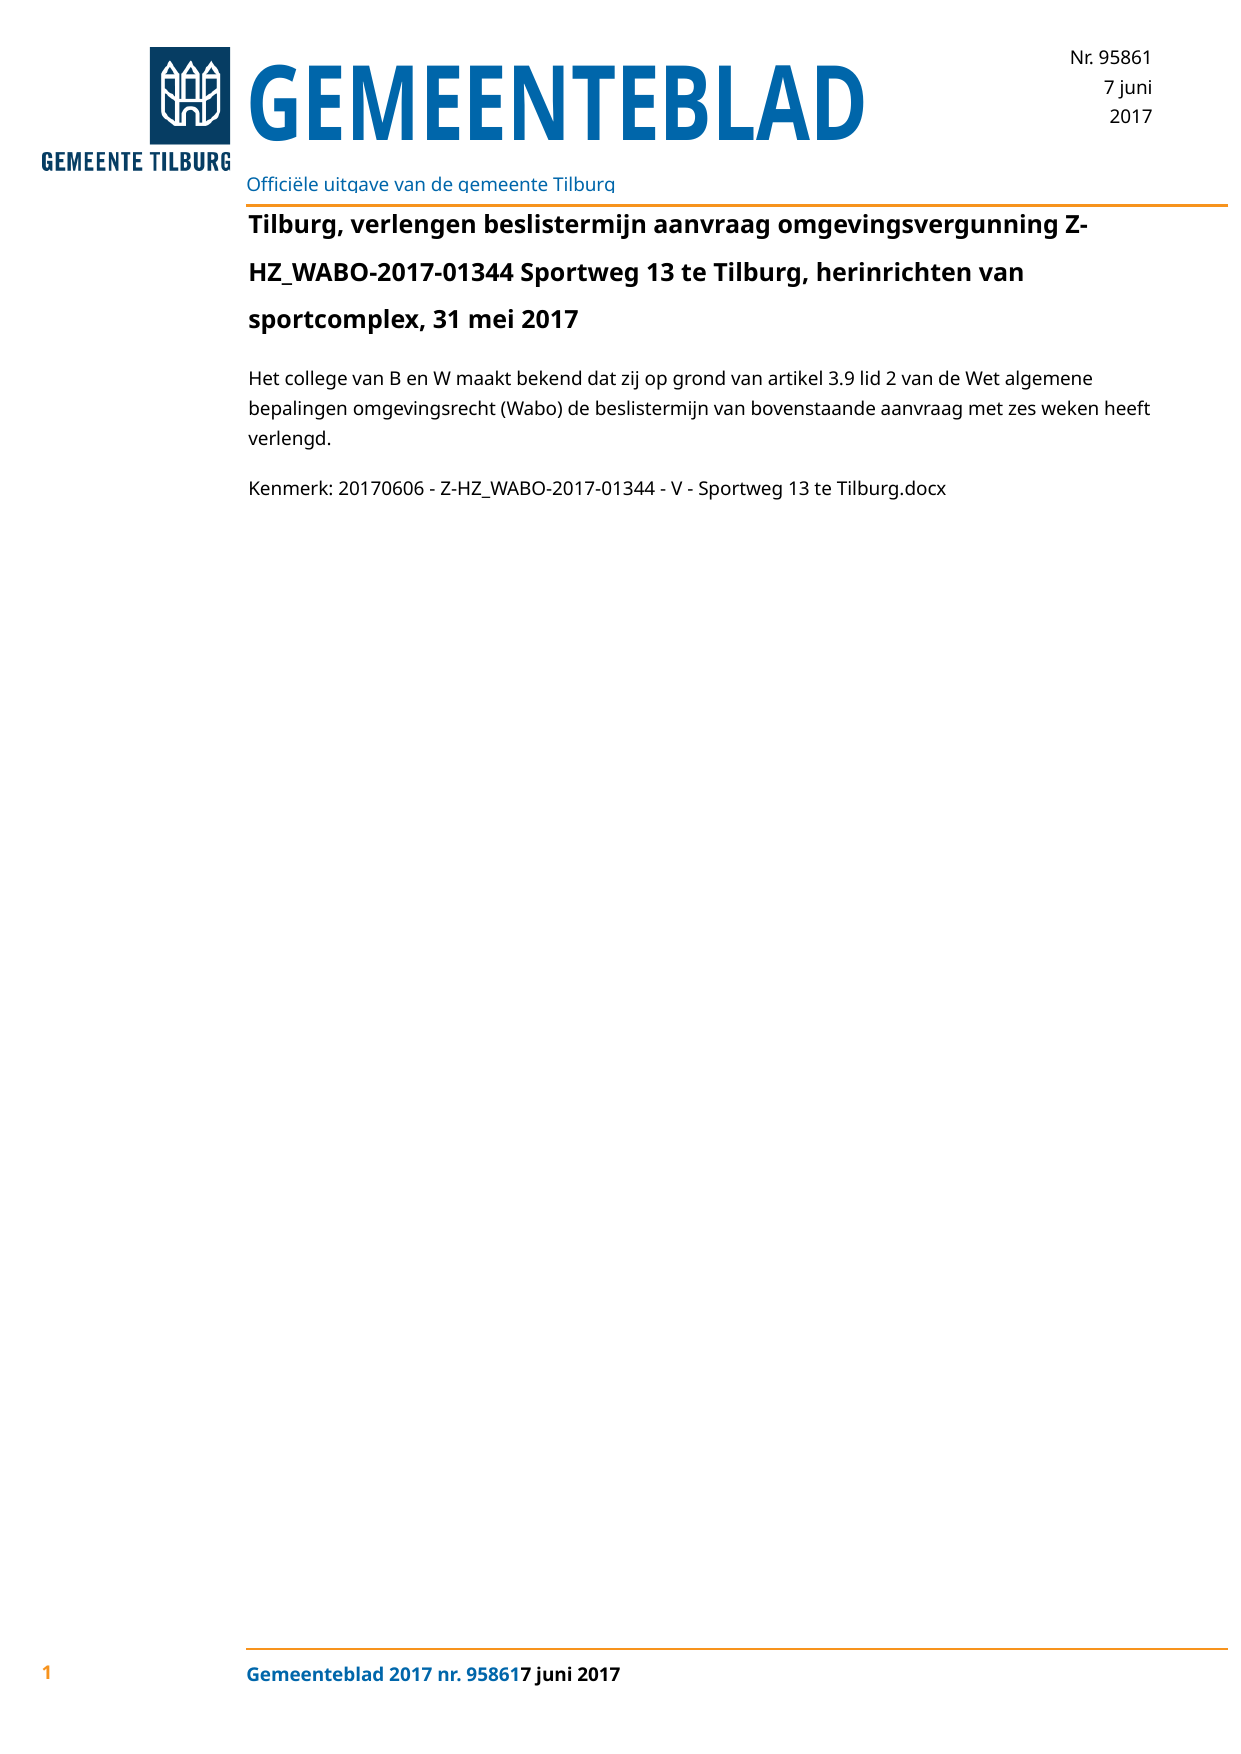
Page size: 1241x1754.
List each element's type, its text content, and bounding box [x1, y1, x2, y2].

text Kenmerk: 20170606 - Z-HZ_WABO-2017-01344 - V - Sportweg 13 te Tilburg.docx [248, 475, 1152, 501]
picture [41, 47, 231, 172]
text Tilburg, verlengen beslistermijn aanvraag omgevingsvergunning Z-HZ_WABO-2017-01344 Sportweg 13 te Tilburg, herinrichten van sportcomplex, 31 mei 2017 [248, 207, 1152, 336]
text Het college van B en W maakt bekend dat zij op grond van artikel 3.9 lid 2 van de Wet algemene bepalingen omgevingsrecht (Wabo) de beslistermijn van bovenstaande aanvraag met zes weken heeft verlengd. [248, 366, 1152, 450]
